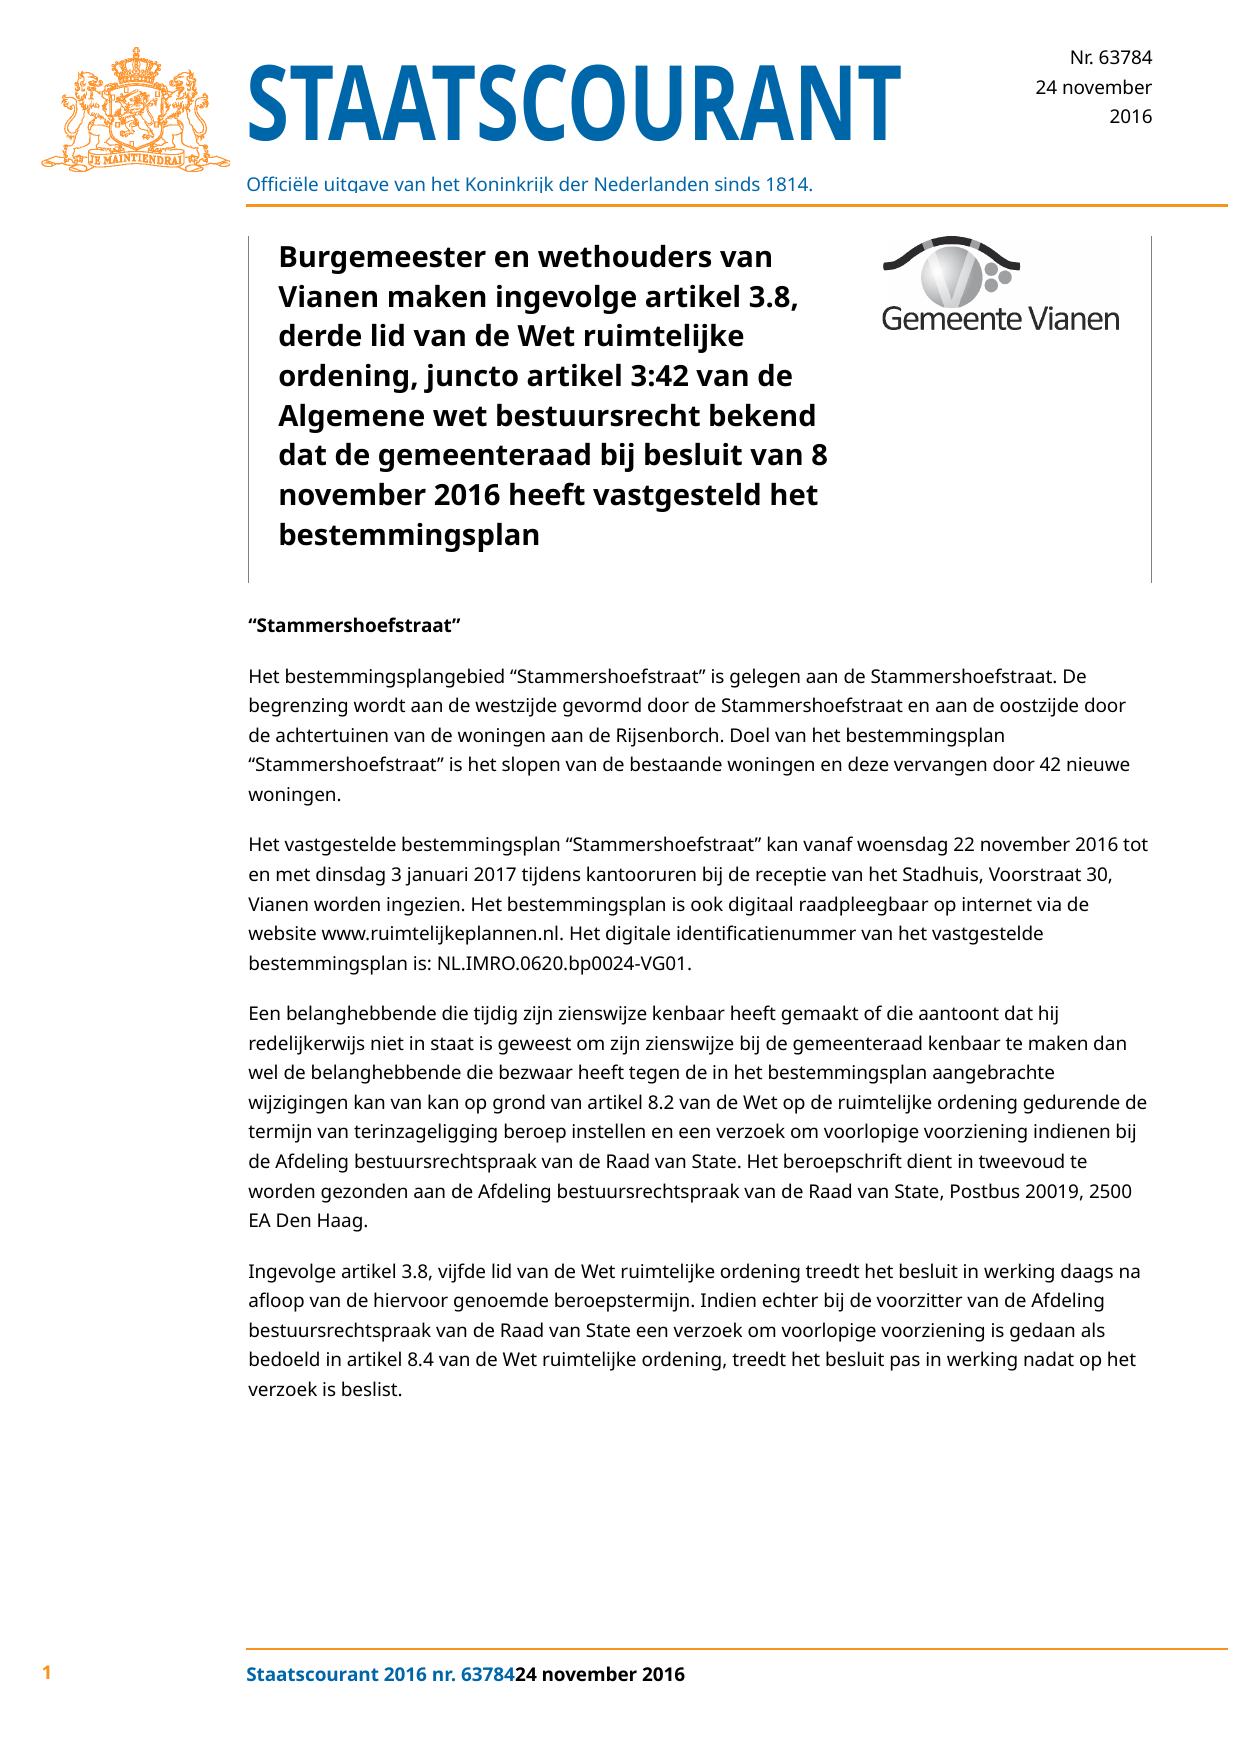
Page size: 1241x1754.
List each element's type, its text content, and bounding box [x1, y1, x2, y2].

text Het bestemmingsplangebied “Stammershoefstraat” is gelegen aan de Stammershoefstraat. De begrenzing wordt aan de westzijde gevormd door de Stammershoefstraat en aan de oostzijde door de achtertuinen van de woningen aan de Rijsenborch. Doel van het bestemmingsplan “Stammershoefstraat” is het slopen van de bestaande woningen en deze vervangen door 42 nieuwe woningen. [248, 663, 1152, 807]
picture [882, 236, 1119, 330]
table_header [1119, 236, 1151, 329]
text Een belanghebbende die tijdig zijn zienswijze kenbaar heeft gemaakt of die aantoont dat hij redelijkerwijs niet in staat is geweest om zijn zienswijze bij de gemeenteraad kenbaar te maken dan wel de belanghebbende die bezwaar heeft tegen de in het bestemmingsplan aangebrachte wijzigingen kan van kan op grond van artikel 8.2 van de Wet op de ruimtelijke ordening gedurende de termijn van terinzageligging beroep instellen en een verzoek om voorlopige voorziening indienen bij de Afdeling bestuursrechtspraak van de Raad van State. Het beroepschrift dient in tweevoud te worden gezonden aan de Afdeling bestuursrechtspraak van de Raad van State, Postbus 20019, 2500 EA Den Haag. [248, 1000, 1152, 1233]
text Ingevolge artikel 3.8, vijfde lid van de Wet ruimtelijke ordening treedt het besluit in werking daags na afloop van de hiervoor genoemde beroepstermijn. Indien echter bij de voorzitter van de Afdeling bestuursrechtspraak van de Raad van State een verzoek om voorlopige voorziening is gedaan als bedoeld in artikel 8.4 van de Wet ruimtelijke ordening, treedt het besluit pas in werking nadat op het verzoek is beslist. [248, 1258, 1152, 1402]
text “Stammershoefstraat” [248, 612, 1152, 638]
table_header [850, 236, 882, 329]
table_header [850, 330, 1151, 583]
text Het vastgestelde bestemmingsplan “Stammershoefstraat” kan vanaf woensdag 22 november 2016 tot en met dinsdag 3 januari 2017 tijdens kantooruren bij de receptie van het Stadhuis, Voorstraat 30, Vianen worden ingezien. Het bestemmingsplan is ook digitaal raadpleegbaar op internet via de website www.ruimtelijkeplannen.nl. Het digitale identificatienummer van het vastgestelde bestemmingsplan is: NL.IMRO.0620.bp0024-VG01. [248, 832, 1152, 976]
table_header Burgemeester en wethouders van Vianen maken ingevolge artikel 3.8, derde lid van de Wet ruimtelijke ordening, juncto artikel 3:42 van de Algemene wet bestuursrecht bekend dat de gemeenteraad bij besluit van 8 november 2016 heeft vastgesteld het bestemmingsplan [249, 236, 850, 583]
picture [41, 47, 231, 172]
